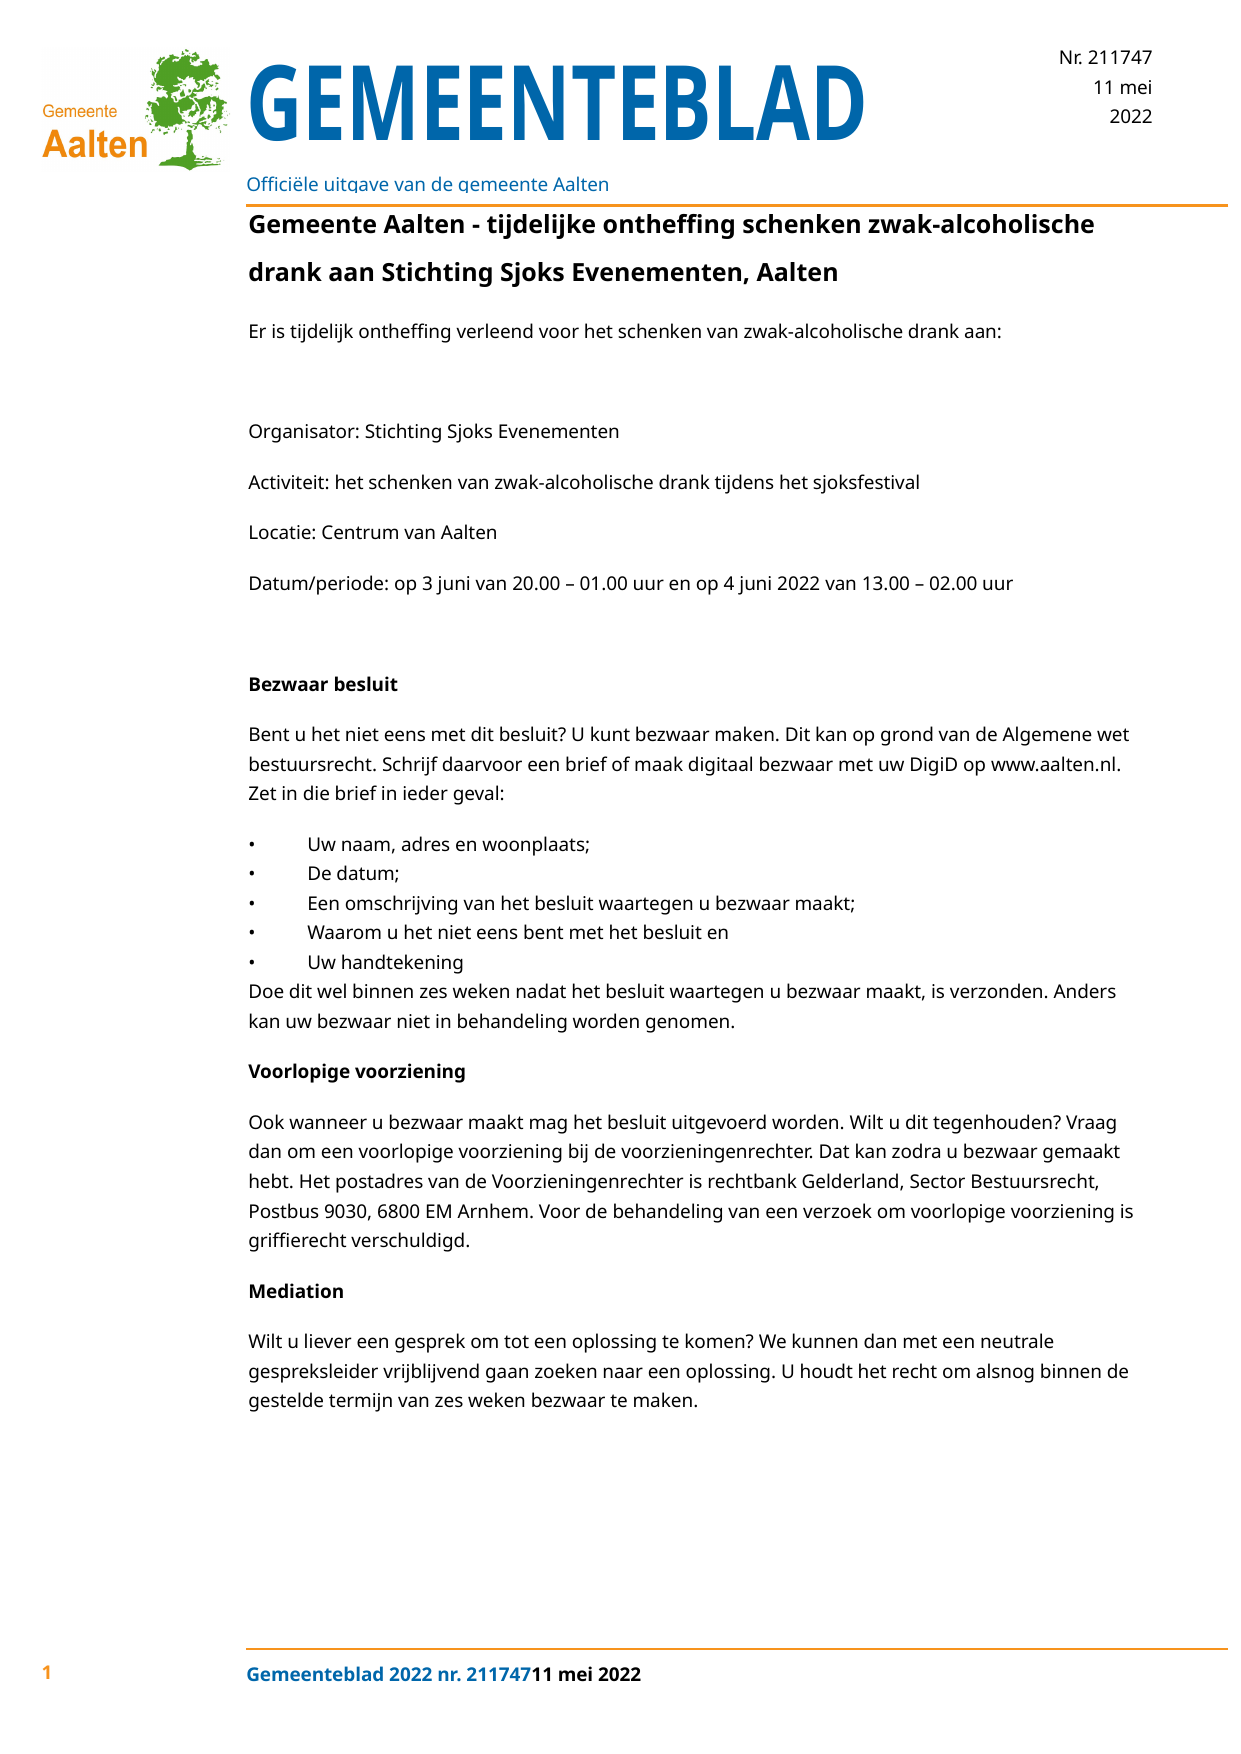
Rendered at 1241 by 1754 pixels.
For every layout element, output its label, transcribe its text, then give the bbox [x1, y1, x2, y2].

text Er is tijdelijk ontheffing verleend voor het schenken van zwak-alcoholische drank aan: [248, 318, 1152, 344]
list Een omschrijving van het besluit waartegen u bezwaar maakt; [248, 890, 1152, 916]
text Ook wanneer u bezwaar maakt mag het besluit uitgevoerd worden. Wilt u dit tegenhouden? Vraag dan om een voorlopige voorziening bij de voorzieningenrechter. Dat kan zodra u bezwaar gemaakt hebt. Het postadres van de Voorzieningenrechter is rechtbank Gelderland, Sector Bestuursrecht, Postbus 9030, 6800 EM Arnhem. Voor de behandeling van een verzoek om voorlopige voorziening is griffierecht verschuldigd. [248, 1109, 1152, 1253]
text Gemeente Aalten - tijdelijke ontheffing schenken zwak-alcoholische drank aan Stichting Sjoks Evenementen, Aalten [248, 207, 1152, 288]
text Voorlopige voorziening [248, 1059, 1152, 1084]
text Activiteit: het schenken van zwak-alcoholische drank tijdens het sjoksfestival [248, 469, 1152, 495]
text Datum/periode: op 3 juni van 20.00 – 01.00 uur en op 4 juni 2022 van 13.00 – 02.00 uur [248, 570, 1152, 596]
list Uw naam, adres en woonplaats; [248, 831, 1152, 857]
text Mediation [248, 1278, 1152, 1304]
text Doe dit wel binnen zes weken nadat het besluit waartegen u bezwaar maakt, is verzonden. Anders kan uw bezwaar niet in behandeling worden genomen. [248, 979, 1152, 1034]
list Uw handtekening [248, 949, 1152, 975]
text Wilt u liever een gesprek om tot een oplossing te komen? We kunnen dan met een neutrale gespreksleider vrijblijvend gaan zoeken naar een oplossing. U houdt het recht om alsnog binnen de gestelde termijn van zes weken bezwaar te maken. [248, 1328, 1152, 1413]
list De datum; [248, 860, 1152, 886]
text Locatie: Centrum van Aalten [248, 519, 1152, 545]
text Bent u het niet eens met dit besluit? U kunt bezwaar maken. Dit kan op grond van de Algemene wet bestuursrecht. Schrijf daarvoor een brief of maak digitaal bezwaar met uw DigiD op www.aalten.nl. Zet in die brief in ieder geval: [248, 721, 1152, 806]
list Waarom u het niet eens bent met het besluit en [248, 919, 1152, 945]
text Bezwaar besluit [248, 671, 1152, 697]
text Organisator: Stichting Sjoks Evenementen [248, 419, 1152, 444]
picture [41, 47, 231, 172]
